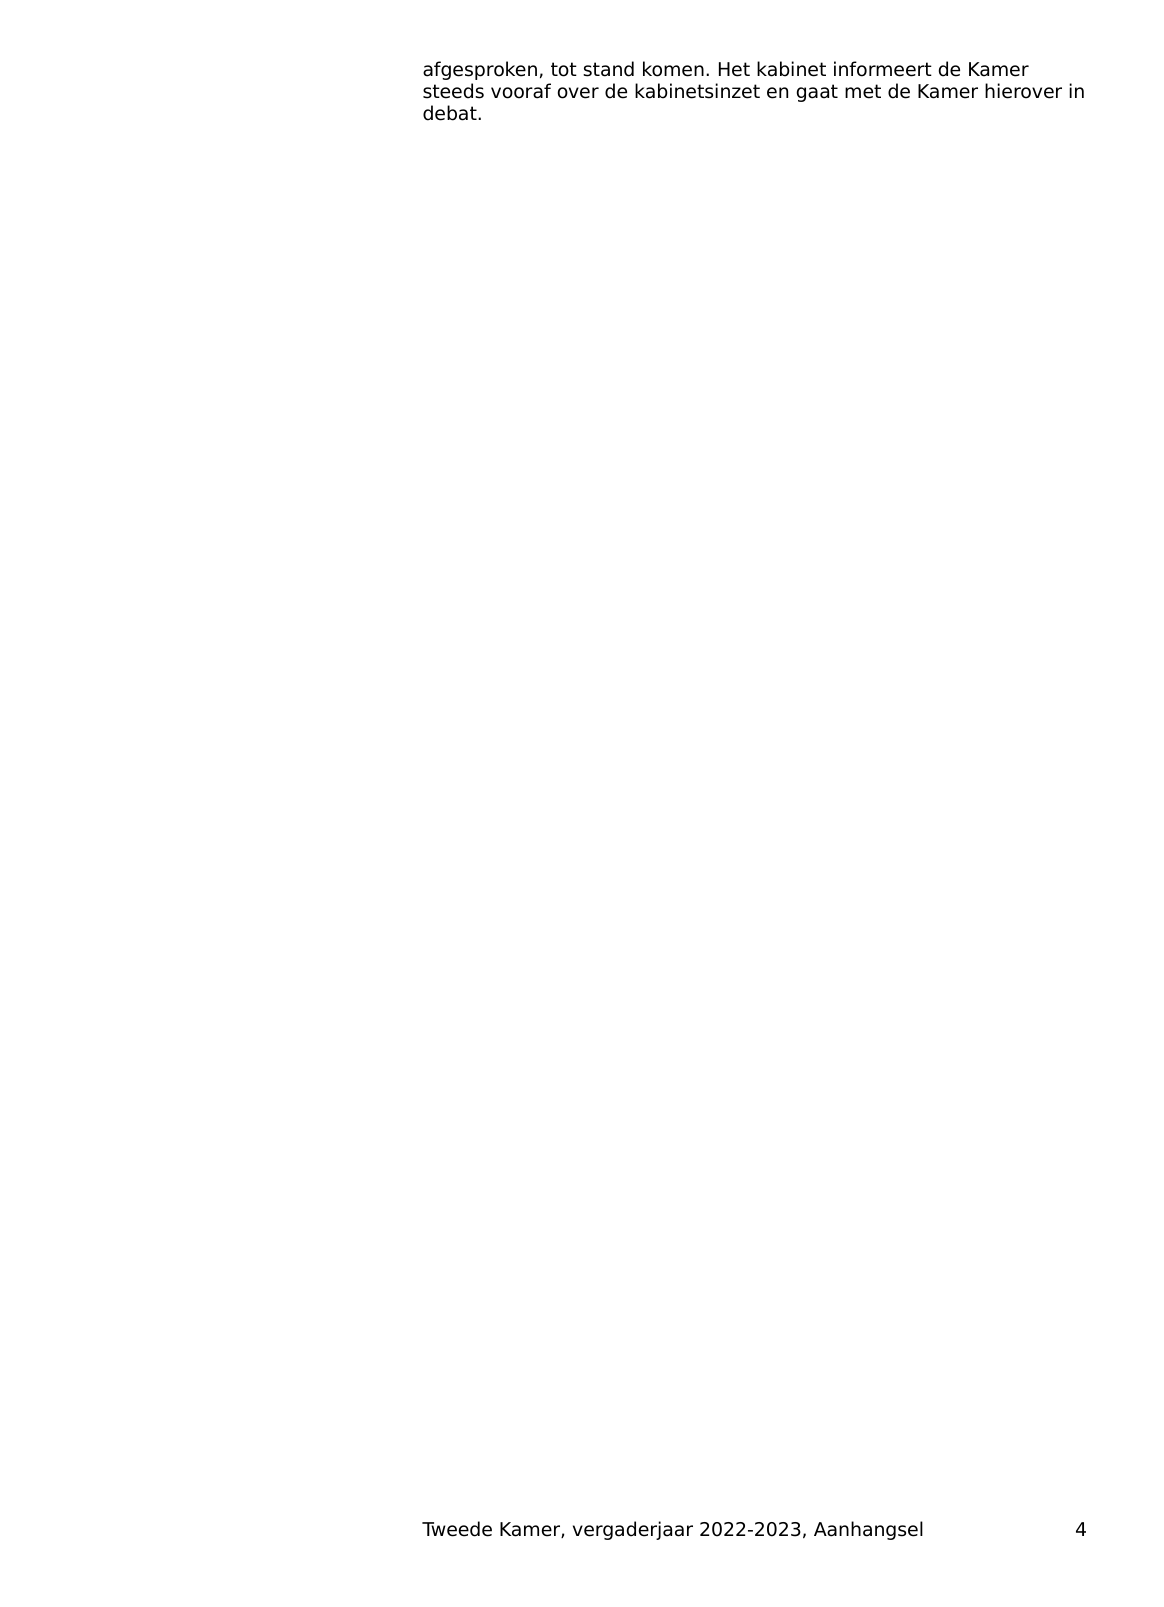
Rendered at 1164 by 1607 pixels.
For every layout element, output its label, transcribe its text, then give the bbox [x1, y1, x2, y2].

text afgesproken, tot stand komen. Het kabinet informeert de Kamer steeds vooraf over de kabinetsinzet en gaat met de Kamer hierover in debat. [422, 59, 1087, 125]
